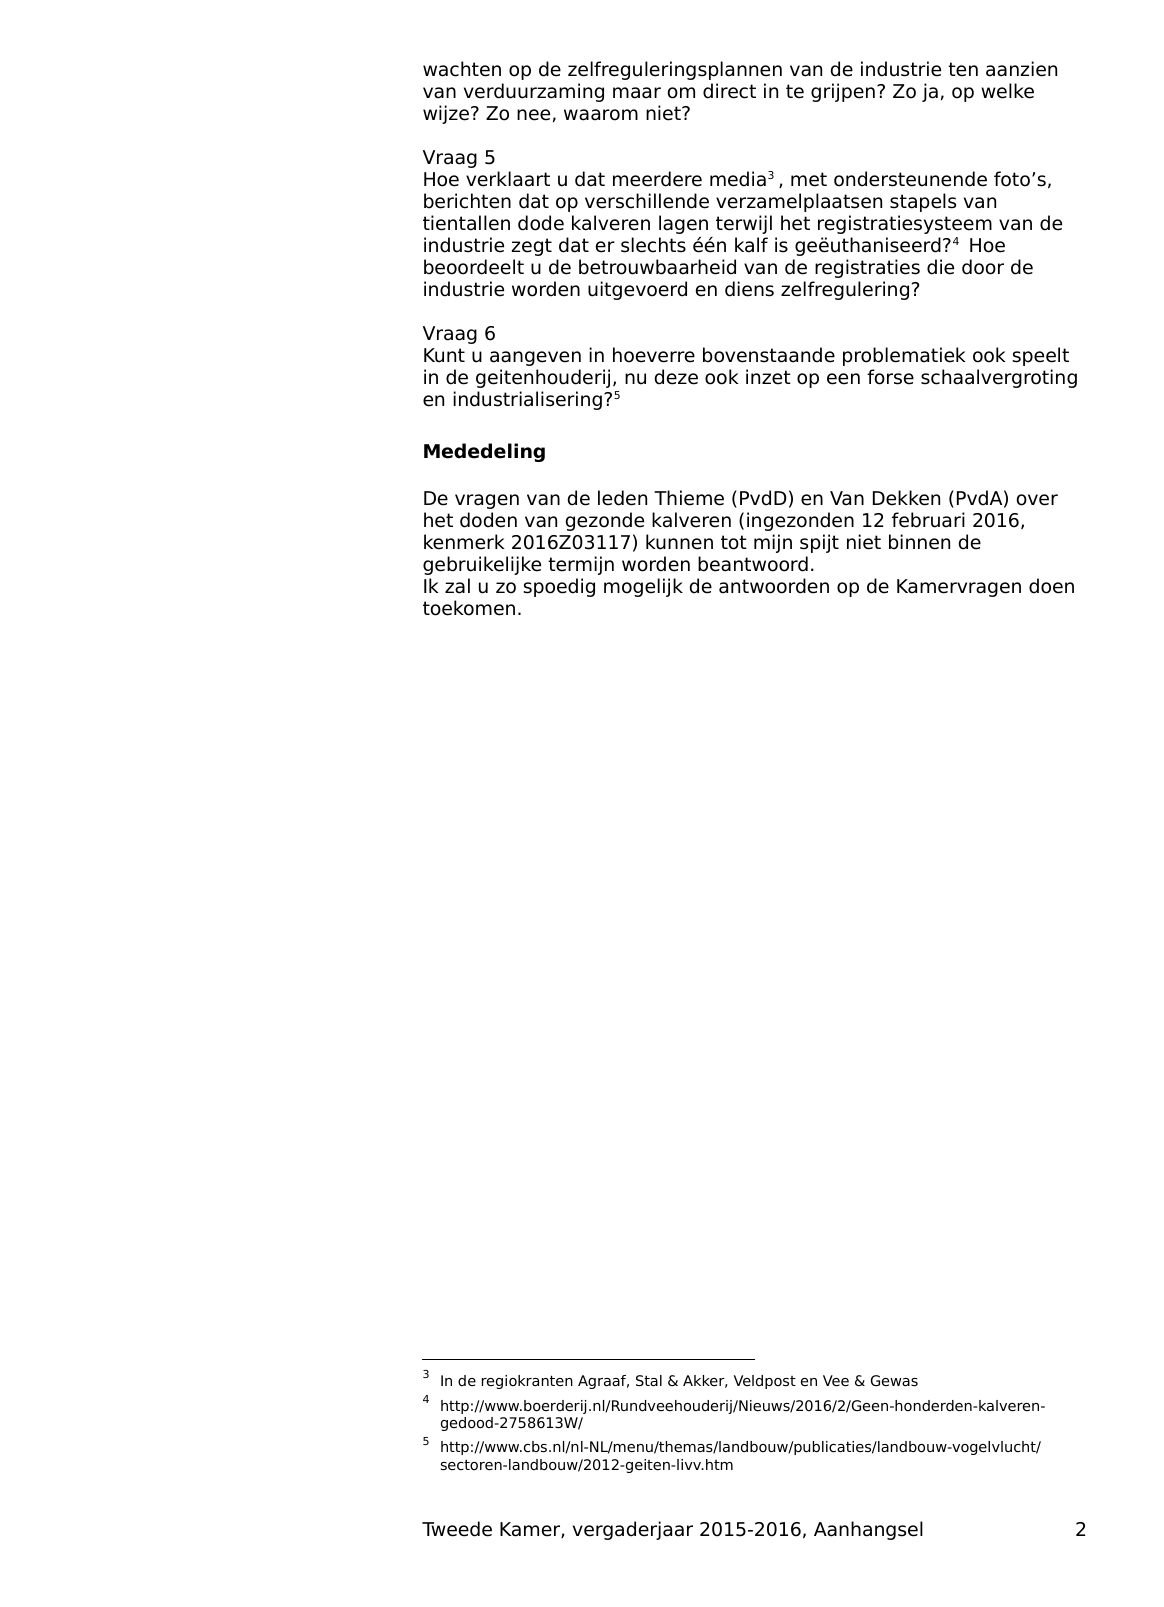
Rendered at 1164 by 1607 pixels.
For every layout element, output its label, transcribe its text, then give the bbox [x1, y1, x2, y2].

text De vragen van de leden Thieme (PvdD) en Van Dekken (PvdA) over het doden van gezonde kalveren (ingezonden 12 februari 2016, kenmerk 2016Z03117) kunnen tot mijn spijt niet binnen de gebruikelijke termijn worden beantwoord. [422, 488, 1087, 576]
text Kunt u aangeven in hoeverre bovenstaande problematiek ook speelt in de geitenhouderij, nu deze ook inzet op een forse schaalvergroting en industrialisering? [422, 345, 1087, 411]
text In de regiokranten Agraaf, Stal & Akker, Veldpost en Vee & Gewas [422, 1368, 1087, 1391]
text http://www.boerderij.nl/Rundveehouderij/Nieuws/2016/2/Geen-honderden-kalveren-gedood-2758613W/ [422, 1393, 1087, 1432]
text Hoe verklaart u dat meerdere media, met ondersteunende foto’s, berichten dat op verschillende verzamelplaatsen stapels van tientallen dode kalveren lagen terwijl het registratiesysteem van de industrie zegt dat er slechts één kalf is geëuthaniseerd? Hoe beoordeelt u de betrouwbaarheid van de registraties die door de industrie worden uitgevoerd en diens zelfregulering? [422, 169, 1087, 301]
text http://www.cbs.nl/nl-NL/menu/themas/landbouw/publicaties/landbouw-vogelvlucht/sectoren-landbouw/2012-geiten-livv.htm [422, 1435, 1087, 1474]
text Vraag 5 [422, 147, 1087, 169]
subtitle Mededeling [422, 441, 1087, 463]
text Vraag 6 [422, 323, 1087, 345]
text wachten op de zelfreguleringsplannen van de industrie ten aanzien van verduurzaming maar om direct in te grijpen? Zo ja, op welke wijze? Zo nee, waarom niet? [422, 59, 1087, 125]
text Ik zal u zo spoedig mogelijk de antwoorden op de Kamervragen doen toekomen. [422, 576, 1087, 620]
